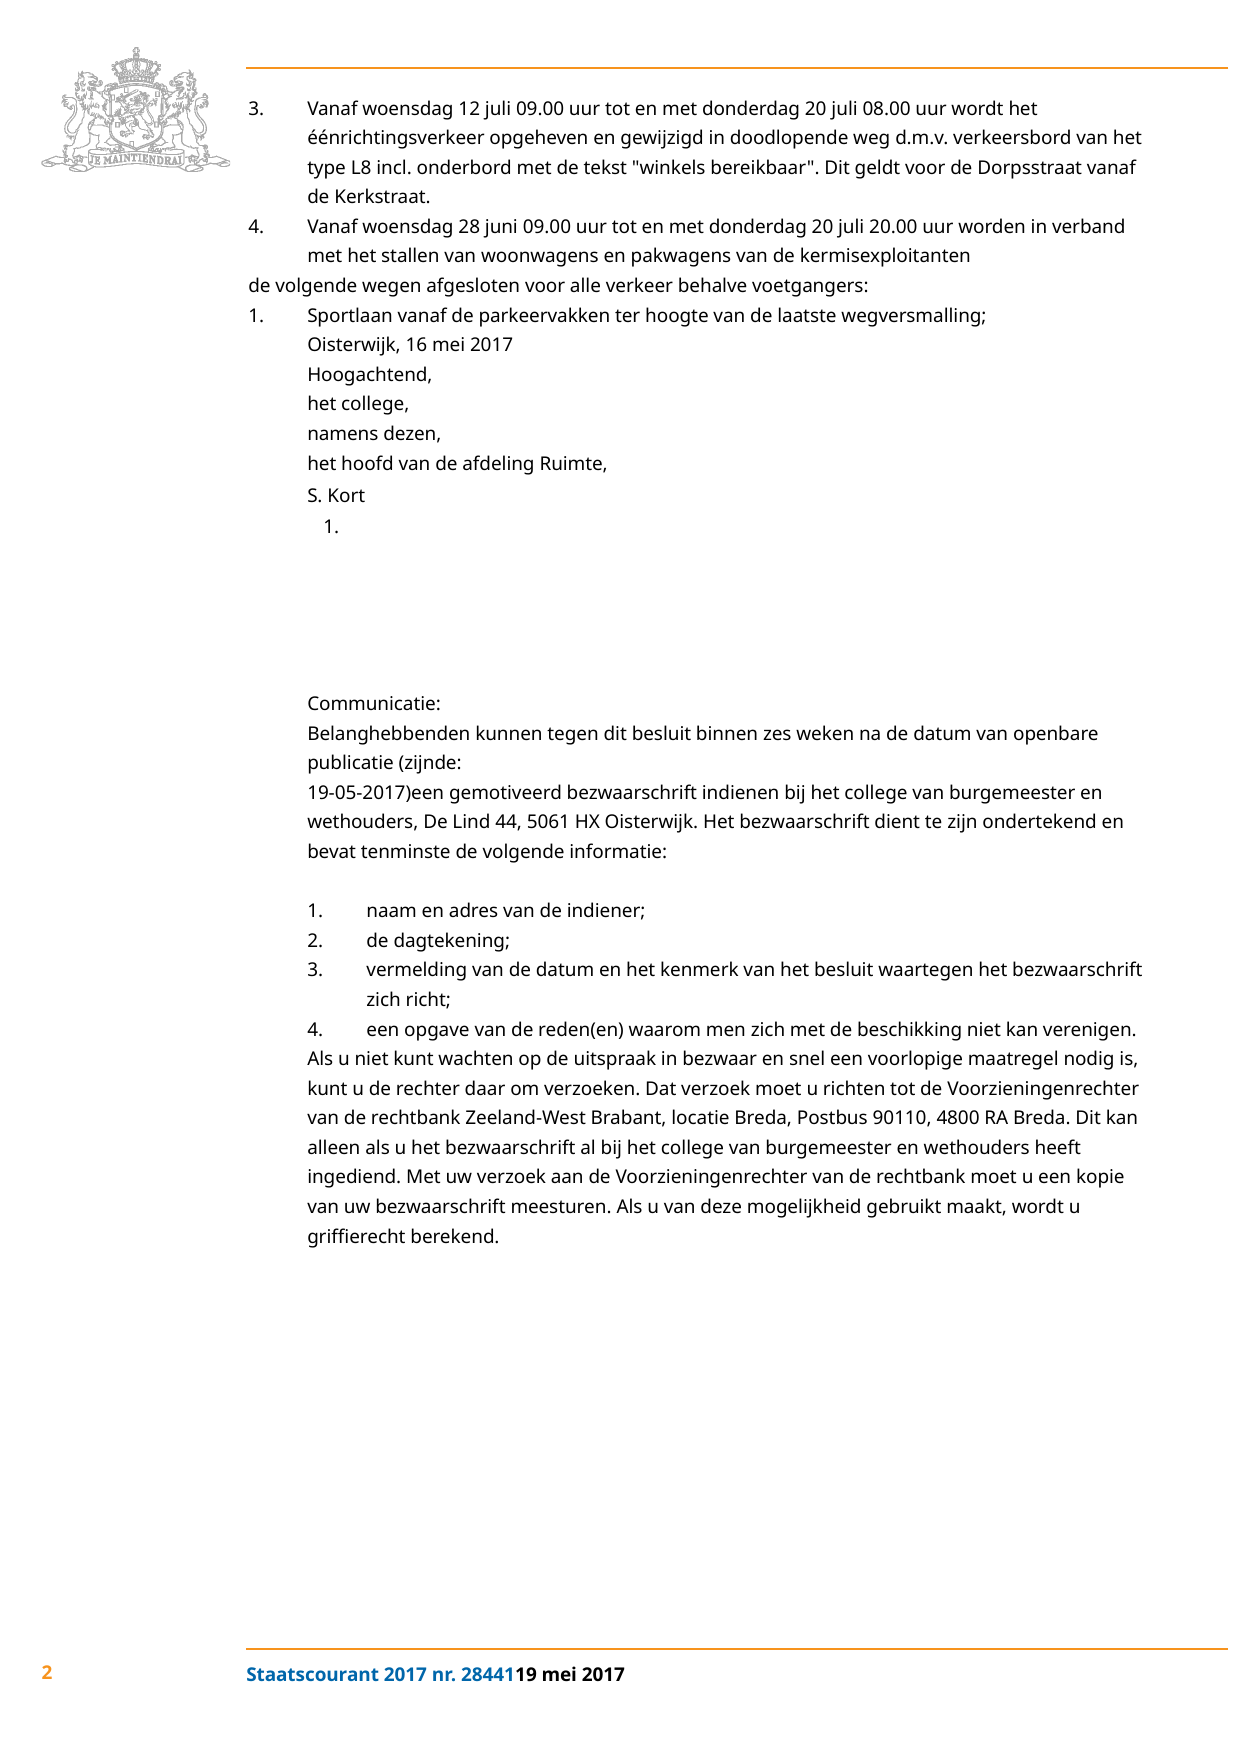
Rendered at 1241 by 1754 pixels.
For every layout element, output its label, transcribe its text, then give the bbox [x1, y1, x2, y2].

list Hoogachtend, [248, 361, 1152, 387]
list naam en adres van de indiener; [307, 897, 1152, 923]
list S. Kort [248, 479, 1152, 508]
text de volgende wegen afgesloten voor alle verkeer behalve voetgangers: [248, 272, 1152, 298]
list Oisterwijk, 16 mei 2017 [248, 331, 1152, 357]
list het hoofd van de afdeling Ruimte, [248, 450, 1152, 476]
list de dagtekening; [307, 927, 1152, 953]
list vermelding van de datum en het kenmerk van het besluit waartegen het bezwaarschrift zich richt; [307, 957, 1152, 1012]
list Vanaf woensdag 12 juli 09.00 uur tot en met donderdag 20 juli 08.00 uur wordt het éénrichtingsverkeer opgeheven en gewijzigd in doodlopende weg d.m.v. verkeersbord van het type L8 incl. onderbord met de tekst "winkels bereikbaar". Dit geldt voor de Dorpsstraat vanaf de Kerkstraat. [248, 95, 1152, 209]
picture [41, 47, 231, 172]
list Als u niet kunt wachten op de uitspraak in bezwaar en snel een voorlopige maatregel nodig is, kunt u de rechter daar om verzoeken. Dat verzoek moet u richten tot de Voorzieningenrechter van de rechtbank Zeeland-West Brabant, locatie Breda, Postbus 90110, 4800 RA Breda. Dit kan alleen als u het bezwaarschrift al bij het college van burgemeester en wethouders heeft ingediend. Met uw verzoek aan de Voorzieningenrechter van de rechtbank moet u een kopie van uw bezwaarschrift meesturen. Als u van deze mogelijkheid gebruikt maakt, wordt u griffierecht berekend. [248, 1045, 1152, 1249]
list namens dezen, [248, 420, 1152, 446]
list Communicatie: [248, 690, 1152, 716]
list het college, [248, 391, 1152, 416]
list Sportlaan vanaf de parkeervakken ter hoogte van de laatste wegversmalling; [248, 302, 1152, 328]
list een opgave van de reden(en) waarom men zich met de beschikking niet kan verenigen. [307, 1016, 1152, 1042]
list Vanaf woensdag 28 juni 09.00 uur tot en met donderdag 20 juli 20.00 uur worden in verband met het stallen van woonwagens en pakwagens van de kermisexploitanten [248, 213, 1152, 268]
list 19-05-2017)een gemotiveerd bezwaarschrift indienen bij het college van burgemeester en wethouders, De Lind 44, 5061 HX Oisterwijk. Het bezwaarschrift dient te zijn ondertekend en bevat tenminste de volgende informatie: [248, 779, 1152, 864]
list Belanghebbenden kunnen tegen dit besluit binnen zes weken na de datum van openbare publicatie (zijnde: [248, 720, 1152, 775]
